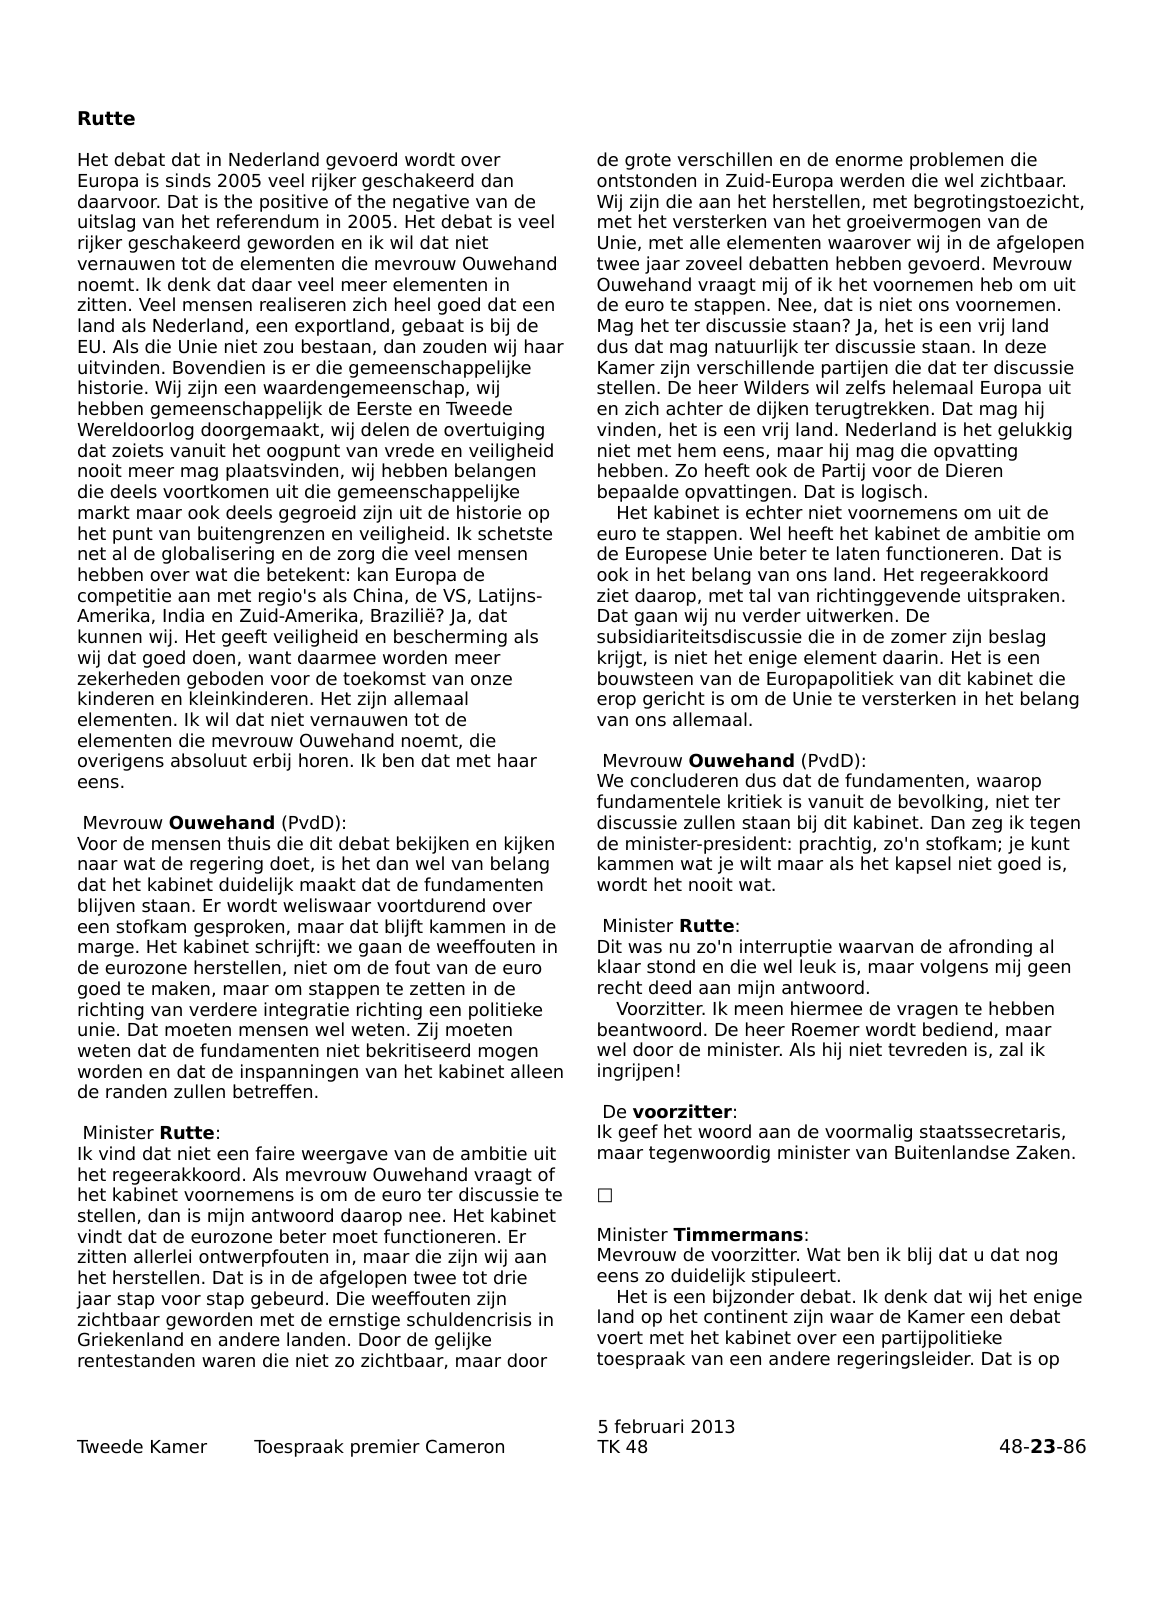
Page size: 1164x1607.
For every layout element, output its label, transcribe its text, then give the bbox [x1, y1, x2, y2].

text □ [596, 1184, 1087, 1204]
text Mevrouw Ouwehand (PvdD): [77, 813, 567, 833]
text Dit was nu zo'n interruptie waarvan de afronding al klaar stond en die wel leuk is, maar volgens mij geen recht deed aan mijn antwoord. [596, 936, 1087, 999]
text Het is een bijzonder debat. Ik denk dat wij het enige land op het continent zijn waar de Kamer een debat voert met het kabinet over een partijpolitieke toespraak van een andere regeringsleider. Dat is op [596, 1287, 1087, 1369]
text Het debat dat in Nederland gevoerd wordt over Europa is sinds 2005 veel rijker geschakeerd dan daarvoor. Dat is the positive of the negative van de uitslag van het referendum in 2005. Het debat is veel rijker geschakeerd geworden en ik wil dat niet vernauwen tot de elementen die mevrouw Ouwehand noemt. Ik denk dat daar veel meer elementen in zitten. Veel mensen realiseren zich heel goed dat een land als Nederland, een exportland, gebaat is bij de EU. Als die Unie niet zou bestaan, dan zouden wij haar uitvinden. Bovendien is er die gemeenschappelijke historie. Wij zijn een waardengemeenschap, wij hebben gemeenschappelijk de Eerste en Tweede Wereldoorlog doorgemaakt, wij delen de overtuiging dat zoiets vanuit het oogpunt van vrede en veiligheid nooit meer mag plaatsvinden, wij hebben belangen die deels voortkomen uit die gemeenschappelijke markt maar ook deels gegroeid zijn uit de historie op het punt van buitengrenzen en veiligheid. Ik schetste net al de globalisering en de zorg die veel mensen hebben over wat die betekent: kan Europa de competitie aan met regio's als China, de VS, Latijns-Amerika, India en Zuid-Amerika, Brazilië? Ja, dat kunnen wij. Het geeft veiligheid en bescherming als wij dat goed doen, want daarmee worden meer zekerheden geboden voor de toekomst van onze kinderen en kleinkinderen. Het zijn allemaal elementen. Ik wil dat niet vernauwen tot de elementen die mevrouw Ouwehand noemt, die overigens absoluut erbij horen. Ik ben dat met haar eens. [77, 150, 567, 793]
text We concluderen dus dat de fundamenten, waarop fundamentele kritiek is vanuit de bevolking, niet ter discussie zullen staan bij dit kabinet. Dan zeg ik tegen de minister-president: prachtig, zo'n stofkam; je kunt kammen wat je wilt maar als het kapsel niet goed is, wordt het nooit wat. [596, 771, 1087, 896]
text Minister Rutte: [77, 1123, 567, 1144]
text de grote verschillen en de enorme problemen die ontstonden in Zuid-Europa werden die wel zichtbaar. Wij zijn die aan het herstellen, met begrotingstoezicht, met het versterken van het groeivermogen van de Unie, met alle elementen waarover wij in de afgelopen twee jaar zoveel debatten hebben gevoerd. Mevrouw Ouwehand vraagt mij of ik het voornemen heb om uit de euro te stappen. Nee, dat is niet ons voornemen. Mag het ter discussie staan? Ja, het is een vrij land dus dat mag natuurlijk ter discussie staan. In deze Kamer zijn verschillende partijen die dat ter discussie stellen. De heer Wilders wil zelfs helemaal Europa uit en zich achter de dijken terugtrekken. Dat mag hij vinden, het is een vrij land. Nederland is het gelukkig niet met hem eens, maar hij mag die opvatting hebben. Zo heeft ook de Partij voor de Dieren bepaalde opvattingen. Dat is logisch. [596, 150, 1087, 503]
text Mevrouw Ouwehand (PvdD): [596, 751, 1087, 771]
text Voor de mensen thuis die dit debat bekijken en kijken naar wat de regering doet, is het dan wel van belang dat het kabinet duidelijk maakt dat de fundamenten blijven staan. Er wordt weliswaar voortdurend over een stofkam gesproken, maar dat blijft kammen in de marge. Het kabinet schrijft: we gaan de weeffouten in de eurozone herstellen, niet om de fout van de euro goed te maken, maar om stappen te zetten in de richting van verdere integratie richting een politieke unie. Dat moeten mensen wel weten. Zij moeten weten dat de fundamenten niet bekritiseerd mogen worden en dat de inspanningen van het kabinet alleen de randen zullen betreffen. [77, 833, 567, 1103]
text Voorzitter. Ik meen hiermee de vragen te hebben beantwoord. De heer Roemer wordt bediend, maar wel door de minister. Als hij niet tevreden is, zal ik ingrijpen! [596, 999, 1087, 1082]
text De voorzitter: [596, 1102, 1087, 1122]
text Ik geef het woord aan de voormalig staatssecretaris, maar tegenwoordig minister van Buitenlandse Zaken. [596, 1122, 1087, 1164]
text Het kabinet is echter niet voornemens om uit de euro te stappen. Wel heeft het kabinet de ambitie om de Europese Unie beter te laten functioneren. Dat is ook in het belang van ons land. Het regeerakkoord ziet daarop, met tal van richtinggevende uitspraken. Dat gaan wij nu verder uitwerken. De subsidiariteitsdiscussie die in de zomer zijn beslag krijgt, is niet het enige element daarin. Het is een bouwsteen van de Europapolitiek van dit kabinet die erop gericht is om de Unie te versterken in het belang van ons allemaal. [596, 503, 1087, 731]
text Mevrouw de voorzitter. Wat ben ik blij dat u dat nog eens zo duidelijk stipuleert. [596, 1245, 1087, 1287]
text Minister Rutte: [596, 916, 1087, 936]
text Minister Timmermans: [596, 1224, 1087, 1245]
text Ik vind dat niet een faire weergave van de ambitie uit het regeerakkoord. Als mevrouw Ouwehand vraagt of het kabinet voornemens is om de euro ter discussie te stellen, dan is mijn antwoord daarop nee. Het kabinet vindt dat de eurozone beter moet functioneren. Er zitten allerlei ontwerpfouten in, maar die zijn wij aan het herstellen. Dat is in de afgelopen twee tot drie jaar stap voor stap gebeurd. Die weeffouten zijn zichtbaar geworden met de ernstige schuldencrisis in Griekenland en andere landen. Door de gelijke rentestanden waren die niet zo zichtbaar, maar door [77, 1144, 567, 1372]
